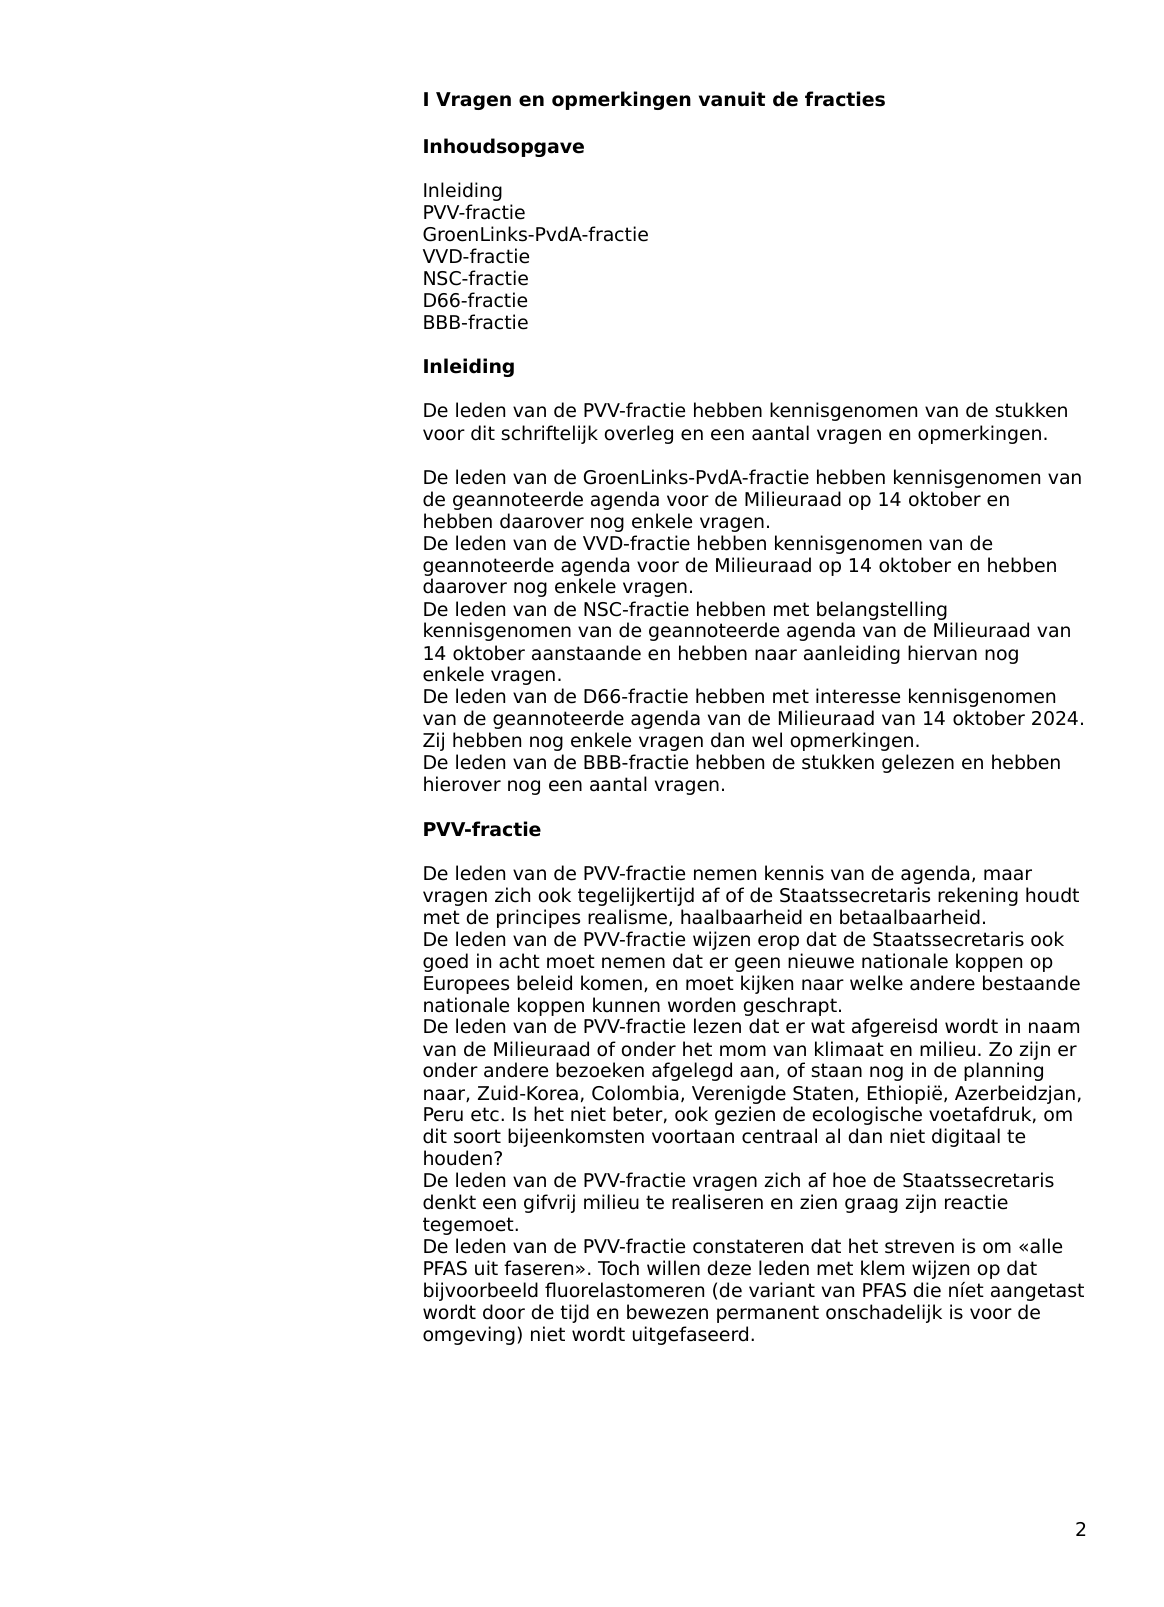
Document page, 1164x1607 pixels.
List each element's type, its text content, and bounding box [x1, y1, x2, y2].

text De leden van de PVV-fractie vragen zich af hoe de Staatssecretaris denkt een gifvrij milieu te realiseren en zien graag zijn reactie tegemoet. [422, 1170, 1087, 1236]
text De leden van de GroenLinks-PvdA-fractie hebben kennisgenomen van de geannoteerde agenda voor de Milieuraad op 14 oktober en hebben daarover nog enkele vragen. [422, 467, 1087, 532]
text De leden van de PVV-fractie hebben kennisgenomen van de stukken voor dit schriftelijk overleg en een aantal vragen en opmerkingen. [422, 400, 1087, 444]
text BBB-fractie [422, 312, 1087, 334]
subtitle Inleiding [422, 356, 1087, 378]
text De leden van de BBB-fractie hebben de stukken gelezen en hebben hierover nog een aantal vragen. [422, 752, 1087, 796]
text Inleiding [422, 180, 1087, 202]
subtitle I Vragen en opmerkingen vanuit de fracties [422, 89, 1087, 111]
text De leden van de PVV-fractie lezen dat er wat afgereisd wordt in naam van de Milieuraad of onder het mom van klimaat en milieu. Zo zijn er onder andere bezoeken afgelegd aan, of staan nog in de planning naar, Zuid-Korea, Colombia, Verenigde Staten, Ethiopië, Azerbeidzjan, Peru etc. Is het niet beter, ook gezien de ecologische voetafdruk, om dit soort bijeenkomsten voortaan centraal al dan niet digitaal te houden? [422, 1016, 1087, 1170]
text VVD-fractie [422, 246, 1087, 268]
text NSC-fractie [422, 268, 1087, 290]
text De leden van de PVV-fractie wijzen erop dat de Staatssecretaris ook goed in acht moet nemen dat er geen nieuwe nationale koppen op Europees beleid komen, en moet kijken naar welke andere bestaande nationale koppen kunnen worden geschrapt. [422, 928, 1087, 1016]
text GroenLinks-PvdA-fractie [422, 224, 1087, 246]
text De leden van de VVD-fractie hebben kennisgenomen van de geannoteerde agenda voor de Milieuraad op 14 oktober en hebben daarover nog enkele vragen. [422, 532, 1087, 598]
subtitle PVV-fractie [422, 818, 1087, 840]
text De leden van de D66-fractie hebben met interesse kennisgenomen van de geannoteerde agenda van de Milieuraad van 14 oktober 2024. Zij hebben nog enkele vragen dan wel opmerkingen. [422, 686, 1087, 752]
text De leden van de PVV-fractie nemen kennis van de agenda, maar vragen zich ook tegelijkertijd af of de Staatssecretaris rekening houdt met de principes realisme, haalbaarheid en betaalbaarheid. [422, 863, 1087, 928]
text De leden van de PVV-fractie constateren dat het streven is om «alle PFAS uit faseren». Toch willen deze leden met klem wijzen op dat bijvoorbeeld fluorelastomeren (de variant van PFAS die níet aangetast wordt door de tijd en bewezen permanent onschadelijk is voor de omgeving) niet wordt uitgefaseerd. [422, 1236, 1087, 1346]
text D66-fractie [422, 290, 1087, 312]
text PVV-fractie [422, 202, 1087, 224]
subtitle Inhoudsopgave [422, 136, 1087, 158]
text De leden van de NSC-fractie hebben met belangstelling kennisgenomen van de geannoteerde agenda van de Milieuraad van 14 oktober aanstaande en hebben naar aanleiding hiervan nog enkele vragen. [422, 598, 1087, 686]
